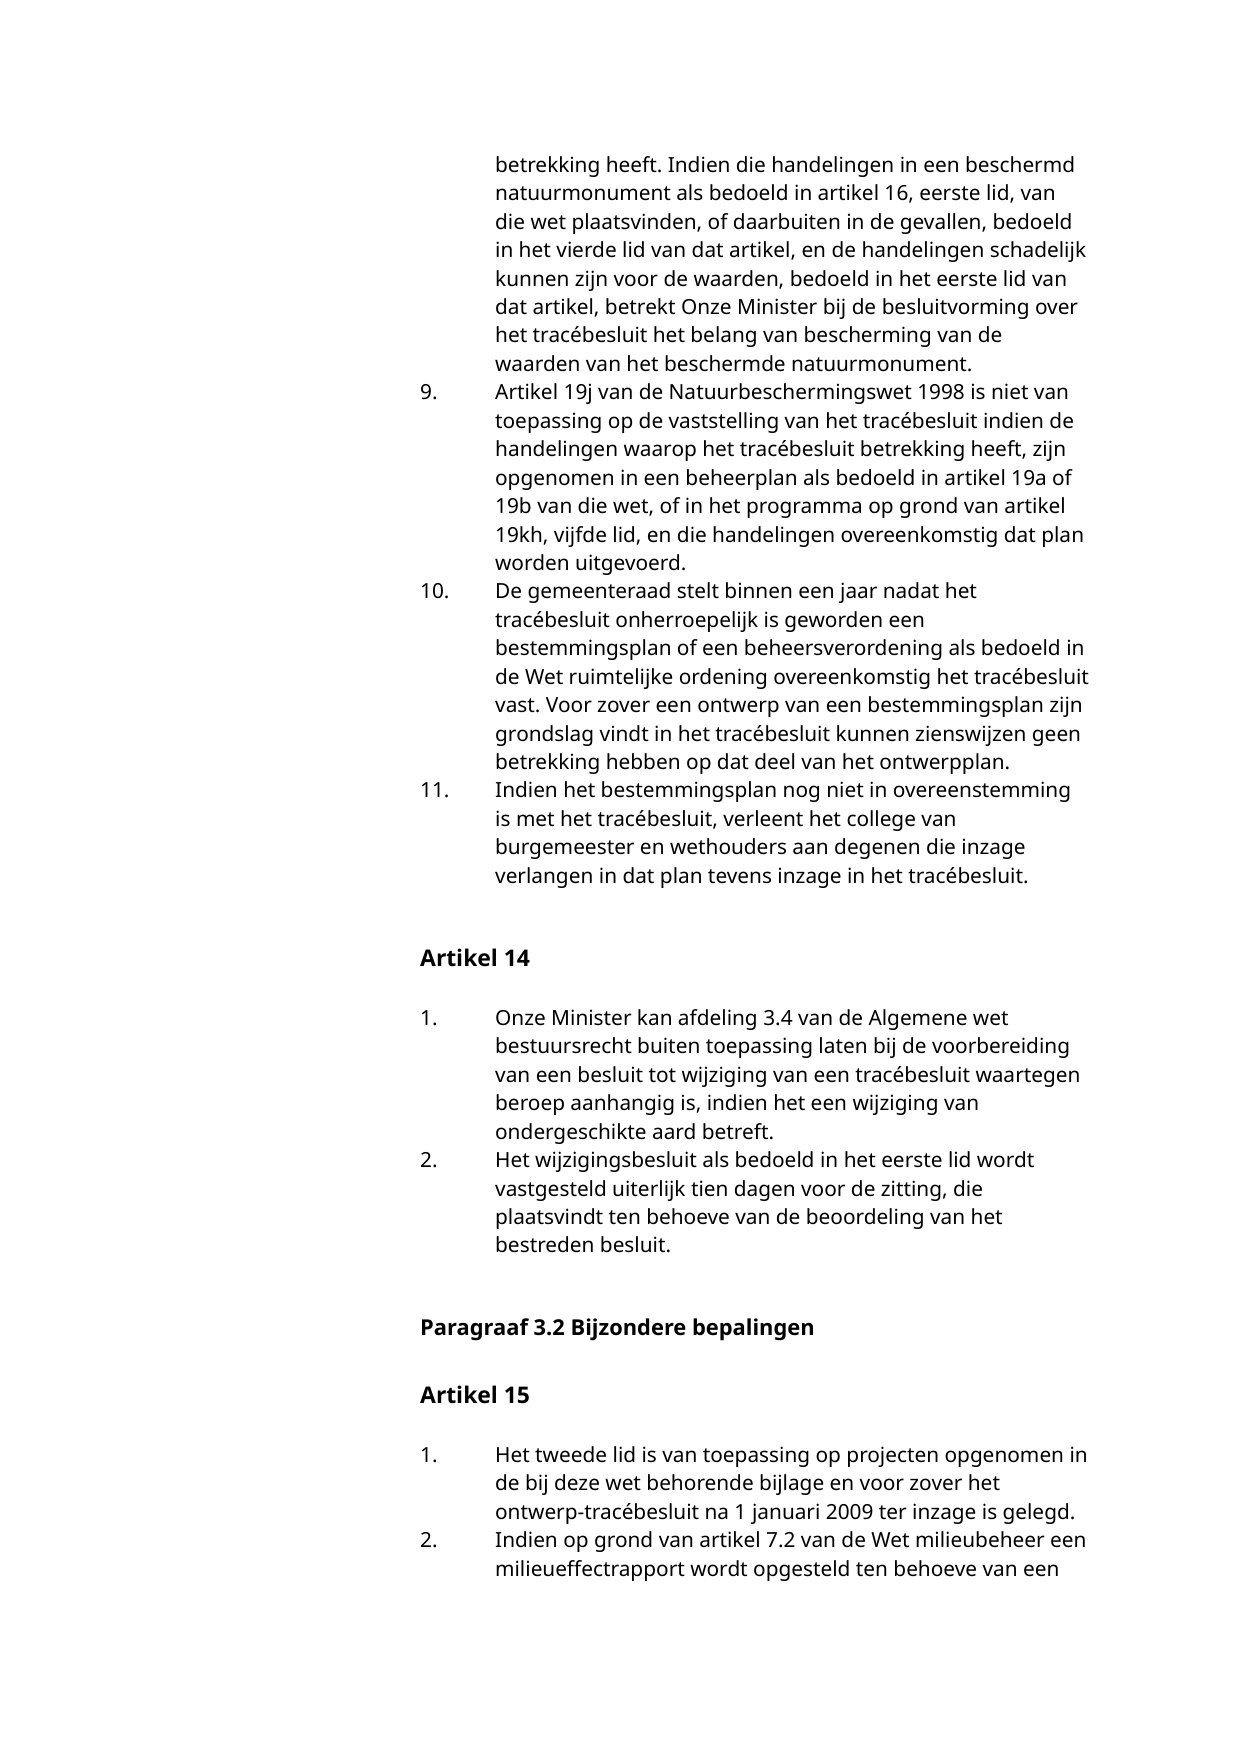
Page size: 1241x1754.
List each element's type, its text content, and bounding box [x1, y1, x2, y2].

list Indien op grond van artikel 7.2 van de Wet milieubeheer een milieueffectrapport wordt opgesteld ten behoeve van een [420, 1525, 1090, 1582]
subtitle Artikel 14 [420, 942, 1090, 973]
list De gemeenteraad stelt binnen een jaar nadat het tracébesluit onherroepelijk is geworden een bestemmingsplan of een beheersverordening als bedoeld in de Wet ruimtelijke ordening overeenkomstig het tracébesluit vast. Voor zover een ontwerp van een bestemmingsplan zijn grondslag vindt in het tracébesluit kunnen zienswijzen geen betrekking hebben op dat deel van het ontwerpplan. [420, 577, 1090, 776]
list Het tweede lid is van toepassing op projecten opgenomen in de bij deze wet behorende bijlage en voor zover het ontwerp-tracébesluit na 1 januari 2009 ter inzage is gelegd. [420, 1440, 1090, 1525]
list Artikel 19j van de Natuurbeschermingswet 1998 is niet van toepassing op de vaststelling van het tracébesluit indien de handelingen waarop het tracébesluit betrekking heeft, zijn opgenomen in een beheerplan als bedoeld in artikel 19a of 19b van die wet, of in het programma op grond van artikel 19kh, vijfde lid, en die handelingen overeenkomstig dat plan worden uitgevoerd. [420, 377, 1090, 577]
list Indien het bestemmingsplan nog niet in overeenstemming is met het tracébesluit, verleent het college van burgemeester en wethouders aan degenen die inzage verlangen in dat plan tevens inzage in het tracébesluit. [420, 776, 1090, 889]
subtitle Artikel 15 [420, 1379, 1090, 1410]
list Onze Minister kan afdeling 3.4 van de Algemene wet bestuursrecht buiten toepassing laten bij de voorbereiding van een besluit tot wijziging van een tracébesluit waartegen beroep aanhangig is, indien het een wijziging van ondergeschikte aard betreft. [420, 1003, 1090, 1145]
list betrekking heeft. Indien die handelingen in een beschermd natuurmonument als bedoeld in artikel 16, eerste lid, van die wet plaatsvinden, of daarbuiten in de gevallen, bedoeld in het vierde lid van dat artikel, en de handelingen schadelijk kunnen zijn voor de waarden, bedoeld in het eerste lid van dat artikel, betrekt Onze Minister bij de besluitvorming over het tracébesluit het belang van bescherming van de waarden van het beschermde natuurmonument. [420, 150, 1090, 377]
list Het wijzigingsbesluit als bedoeld in het eerste lid wordt vastgesteld uiterlijk tien dagen voor de zitting, die plaatsvindt ten behoeve van de beoordeling van het bestreden besluit. [420, 1145, 1090, 1259]
subtitle Paragraaf 3.2 Bijzondere bepalingen [420, 1312, 1090, 1341]
